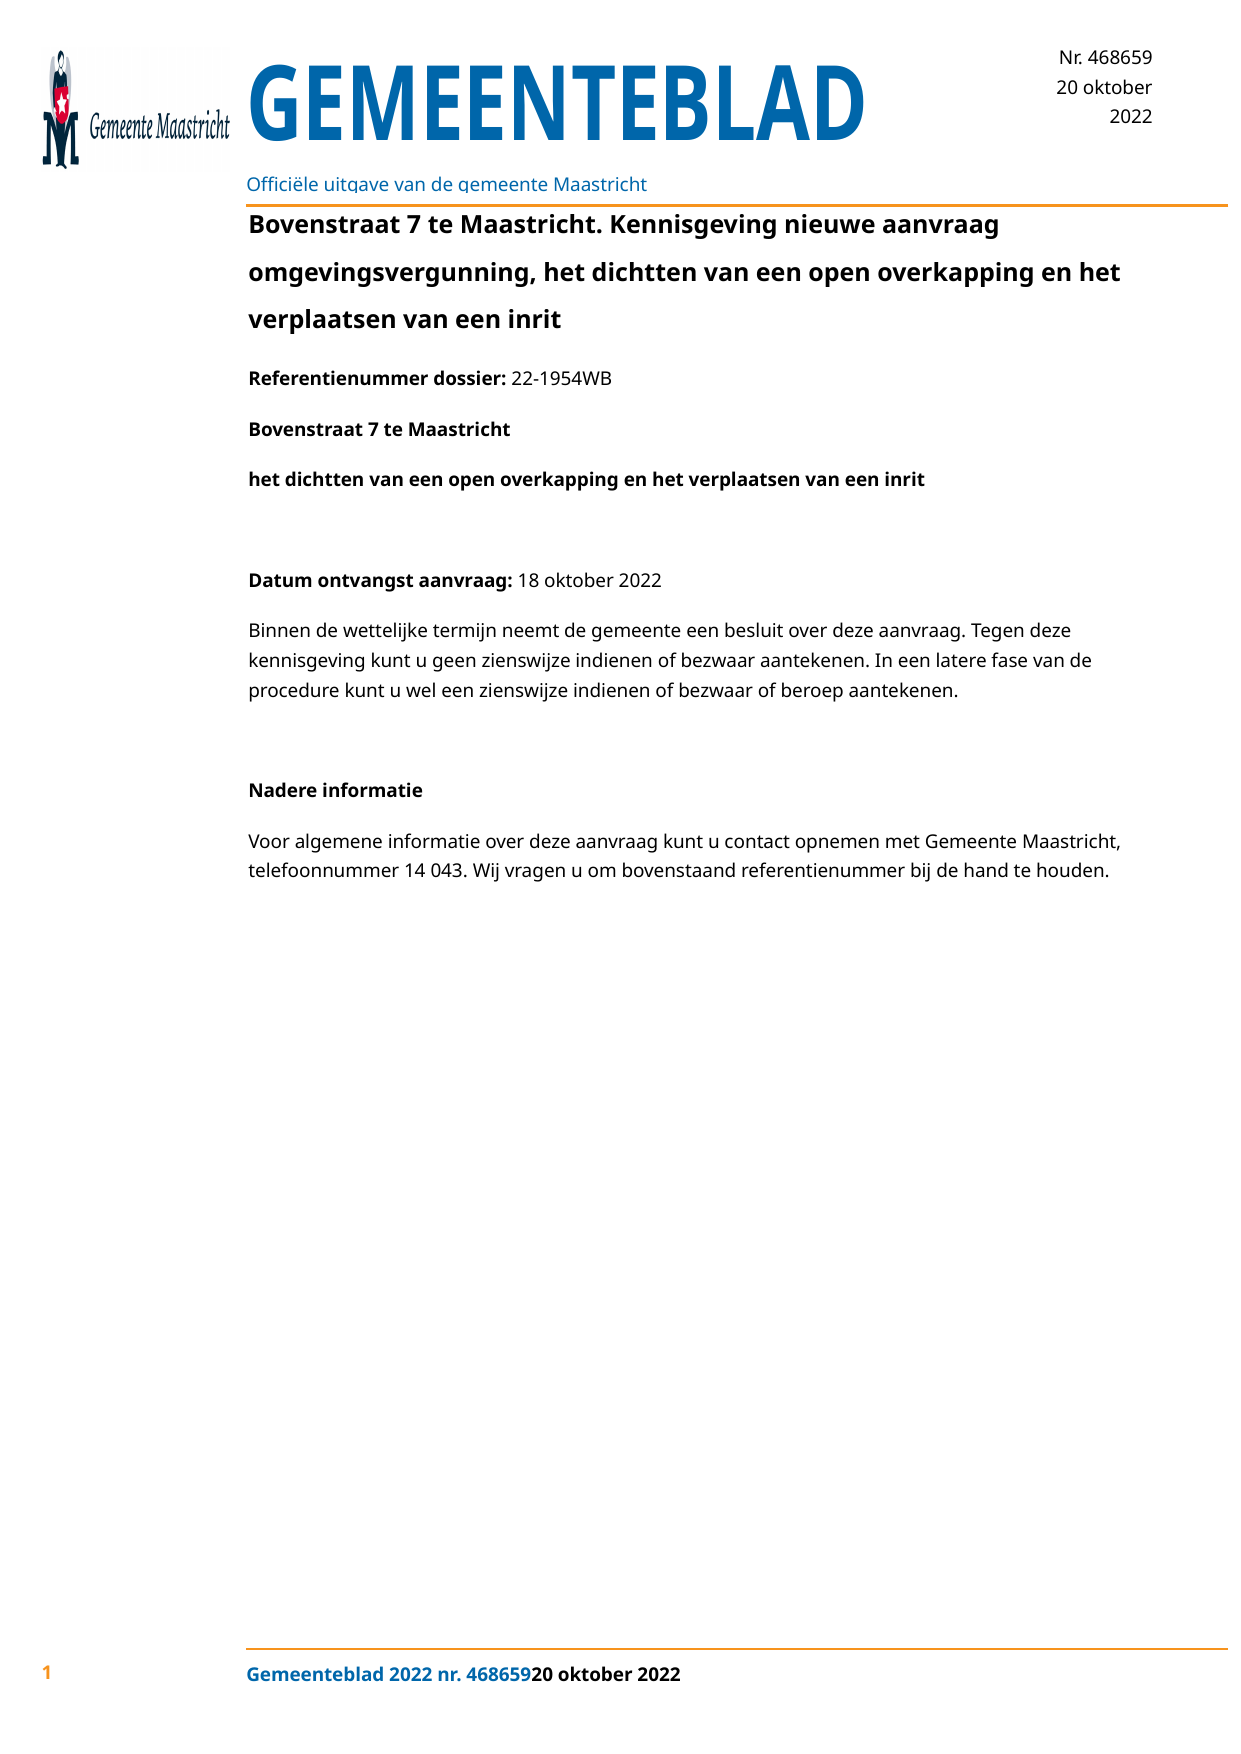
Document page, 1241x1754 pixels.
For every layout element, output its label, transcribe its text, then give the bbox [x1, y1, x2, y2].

text het dichtten van een open overkapping en het verplaatsen van een inrit [248, 466, 1152, 492]
picture [41, 47, 231, 172]
text Nadere informatie [248, 778, 1152, 803]
text Bovenstraat 7 te Maastricht [248, 416, 1152, 442]
text Bovenstraat 7 te Maastricht. Kennisgeving nieuwe aanvraag omgevingsvergunning, het dichtten van een open overkapping en het verplaatsen van een inrit [248, 207, 1152, 336]
text Voor algemene informatie over deze aanvraag kunt u contact opnemen met Gemeente Maastricht, telefoonnummer 14 043. Wij vragen u om bovenstaand referentienummer bij de hand te houden. [248, 828, 1152, 883]
text Datum ontvangst aanvraag: 18 oktober 2022 [248, 567, 1152, 593]
text Binnen de wettelijke termijn neemt de gemeente een besluit over deze aanvraag. Tegen deze kennisgeving kunt u geen zienswijze indienen of bezwaar aantekenen. In een latere fase van de procedure kunt u wel een zienswijze indienen of bezwaar of beroep aantekenen. [248, 618, 1152, 702]
text Referentienummer dossier: 22-1954WB [248, 366, 1152, 391]
